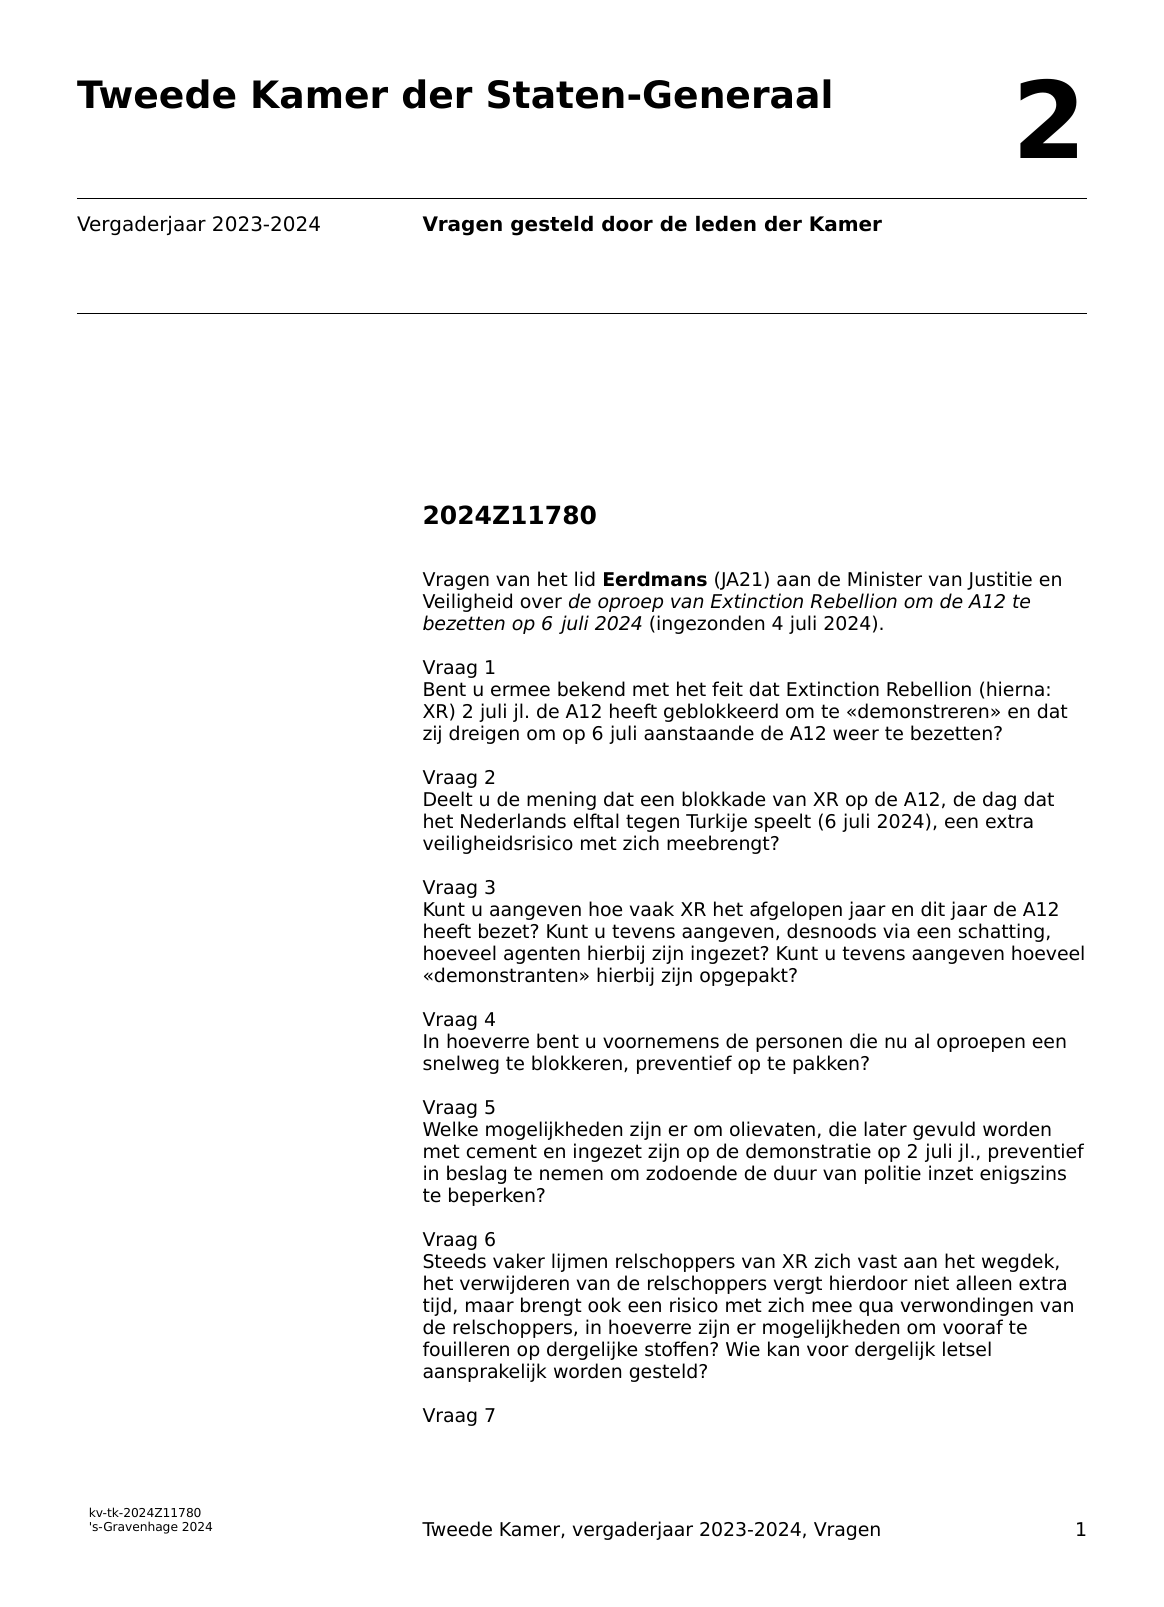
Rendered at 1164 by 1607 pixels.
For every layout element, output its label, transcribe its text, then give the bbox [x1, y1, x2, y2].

text Kunt u aangeven hoe vaak XR het afgelopen jaar en dit jaar de A12 heeft bezet? Kunt u tevens aangeven, desnoods via een schatting, hoeveel agenten hierbij zijn ingezet? Kunt u tevens aangeven hoeveel «demonstranten» hierbij zijn opgepakt? [422, 899, 1087, 987]
table_cell Vragen gesteld door de leden der Kamer [422, 199, 1087, 313]
text Vraag 2 [422, 767, 1087, 789]
text In hoeverre bent u voornemens de personen die nu al oproepen een snelweg te blokkeren, preventief op te pakken? [422, 1031, 1087, 1075]
text Vraag 5 [422, 1097, 1087, 1119]
text Vraag 6 [422, 1229, 1087, 1251]
text Vraag 7 [422, 1405, 1087, 1427]
text Vragen van het lid Eerdmans (JA21) aan de Minister van Justitie en Veiligheid over de oproep van Extinction Rebellion om de A12 te bezetten op 6 juli 2024 (ingezonden 4 juli 2024). [422, 569, 1087, 635]
text Vraag 3 [422, 877, 1087, 899]
text Steeds vaker lijmen relschoppers van XR zich vast aan het wegdek, het verwijderen van de relschoppers vergt hierdoor niet alleen extra tijd, maar brengt ook een risico met zich mee qua verwondingen van de relschoppers, in hoeverre zijn er mogelijkheden om vooraf te fouilleren op dergelijke stoffen? Wie kan voor dergelijk letsel aansprakelijk worden gesteld? [422, 1251, 1087, 1383]
text Welke mogelijkheden zijn er om olievaten, die later gevuld worden met cement en ingezet zijn op de demonstratie op 2 juli jl., preventief in beslag te nemen om zodoende de duur van politie inzet enigszins te beperken? [422, 1119, 1087, 1207]
text Bent u ermee bekend met het feit dat Extinction Rebellion (hierna: XR) 2 juli jl. de A12 heeft geblokkeerd om te «demonstreren» en dat zij dreigen om op 6 juli aanstaande de A12 weer te bezetten? [422, 679, 1087, 745]
table_header 2 [886, 59, 1087, 198]
text 2024Z11780 [422, 501, 1087, 531]
text Vraag 1 [422, 657, 1087, 679]
text Deelt u de mening dat een blokkade van XR op de A12, de dag dat het Nederlands elftal tegen Turkije speelt (6 juli 2024), een extra veiligheidsrisico met zich meebrengt? [422, 789, 1087, 855]
text Vraag 4 [422, 1009, 1087, 1031]
table_cell Vergaderjaar 2023-2024 [77, 199, 422, 313]
text 's-Gravenhage 2024 [88, 1520, 323, 1534]
text kv-tk-2024Z11780 [88, 1506, 323, 1520]
table_header Tweede Kamer der Staten-Generaal [77, 59, 886, 198]
